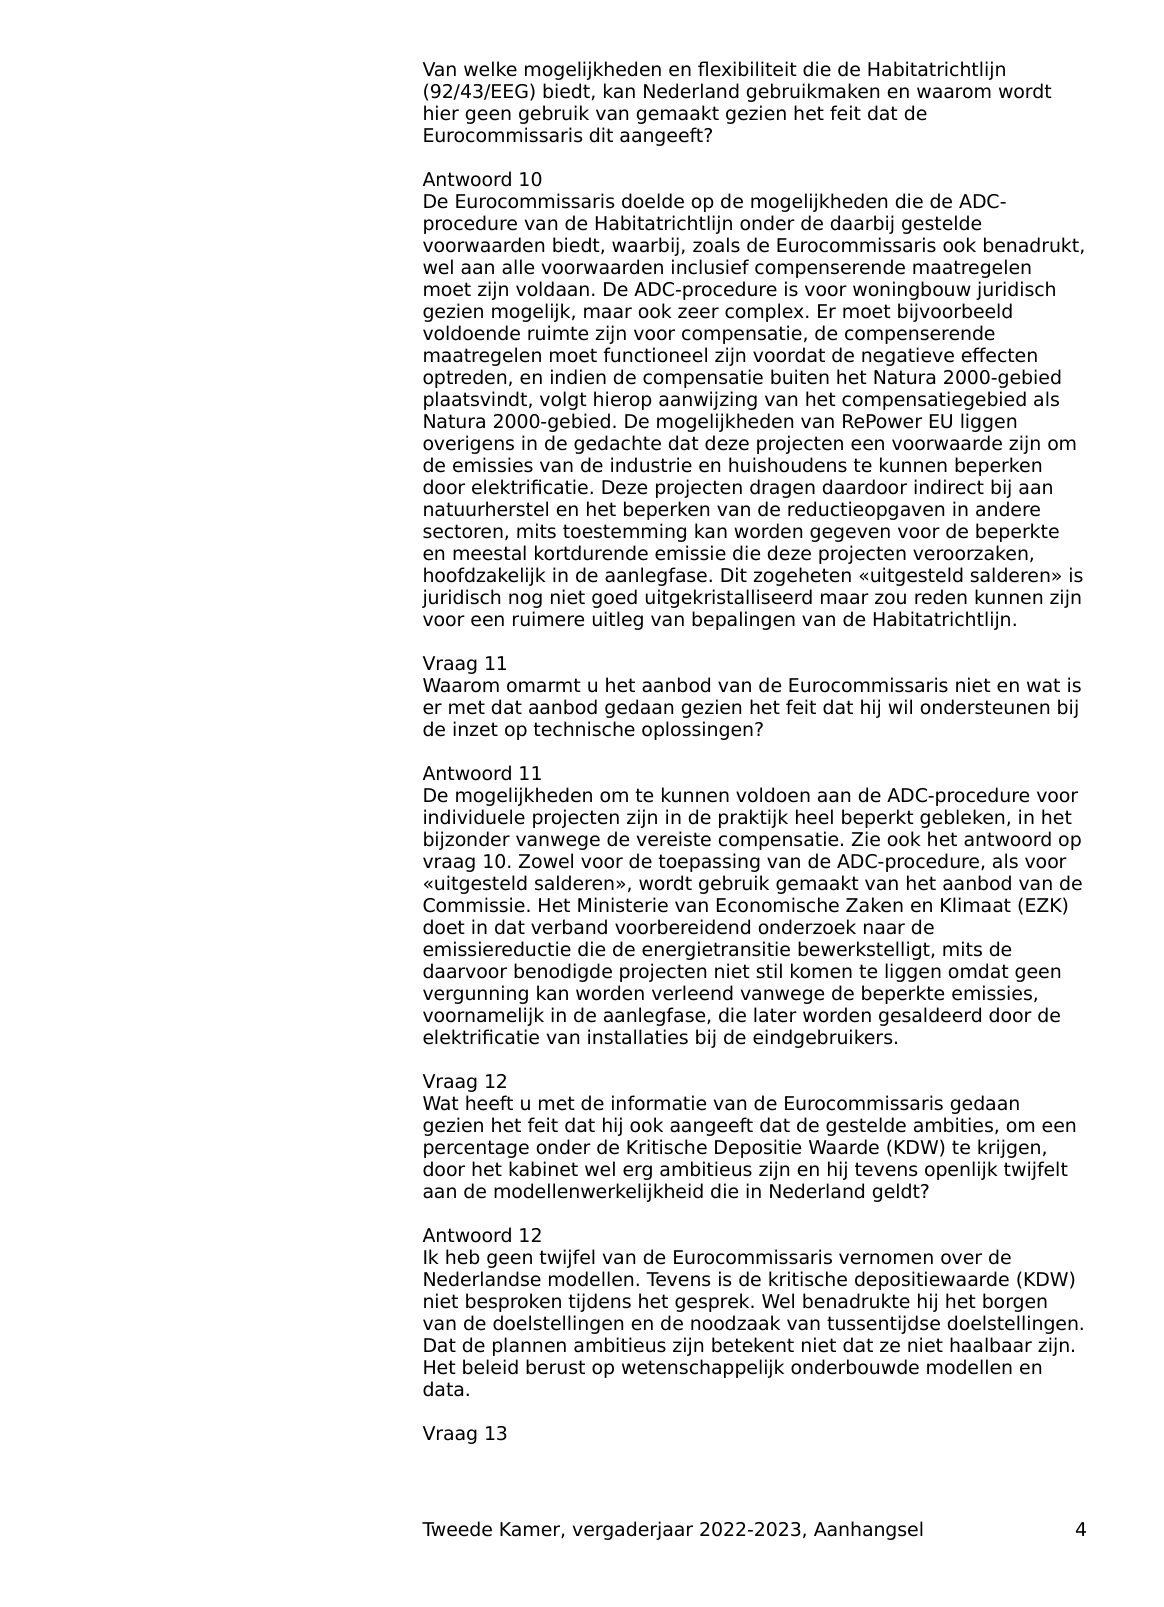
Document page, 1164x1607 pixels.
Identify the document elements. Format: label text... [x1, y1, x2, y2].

text Vraag 11 [422, 653, 1087, 675]
text Antwoord 12 [422, 1225, 1087, 1247]
text De Eurocommissaris doelde op de mogelijkheden die de ADC-procedure van de Habitatrichtlijn onder de daarbij gestelde voorwaarden biedt, waarbij, zoals de Eurocommissaris ook benadrukt, wel aan alle voorwaarden inclusief compenserende maatregelen moet zijn voldaan. De ADC-procedure is voor woningbouw juridisch gezien mogelijk, maar ook zeer complex. Er moet bijvoorbeeld voldoende ruimte zijn voor compensatie, de compenserende maatregelen moet functioneel zijn voordat de negatieve effecten optreden, en indien de compensatie buiten het Natura 2000-gebied plaatsvindt, volgt hierop aanwijzing van het compensatiegebied als Natura 2000-gebied. De mogelijkheden van RePower EU liggen overigens in de gedachte dat deze projecten een voorwaarde zijn om de emissies van de industrie en huishoudens te kunnen beperken door elektrificatie. Deze projecten dragen daardoor indirect bij aan natuurherstel en het beperken van de reductieopgaven in andere sectoren, mits toestemming kan worden gegeven voor de beperkte en meestal kortdurende emissie die deze projecten veroorzaken, hoofdzakelijk in de aanlegfase. Dit zogeheten «uitgesteld salderen» is juridisch nog niet goed uitgekristalliseerd maar zou reden kunnen zijn voor een ruimere uitleg van bepalingen van de Habitatrichtlijn. [422, 191, 1087, 631]
text Antwoord 10 [422, 169, 1087, 191]
text Vraag 12 [422, 1071, 1087, 1093]
text Van welke mogelijkheden en flexibiliteit die de Habitatrichtlijn (92/43/EEG) biedt, kan Nederland gebruikmaken en waarom wordt hier geen gebruik van gemaakt gezien het feit dat de Eurocommissaris dit aangeeft? [422, 59, 1087, 147]
text Dat de plannen ambitieus zijn betekent niet dat ze niet haalbaar zijn. Het beleid berust op wetenschappelijk onderbouwde modellen en data. [422, 1335, 1087, 1401]
text Antwoord 11 [422, 763, 1087, 785]
text Ik heb geen twijfel van de Eurocommissaris vernomen over de Nederlandse modellen. Tevens is de kritische depositiewaarde (KDW) niet besproken tijdens het gesprek. Wel benadrukte hij het borgen van de doelstellingen en de noodzaak van tussentijdse doelstellingen. [422, 1247, 1087, 1335]
text Waarom omarmt u het aanbod van de Eurocommissaris niet en wat is er met dat aanbod gedaan gezien het feit dat hij wil ondersteunen bij de inzet op technische oplossingen? [422, 675, 1087, 741]
text De mogelijkheden om te kunnen voldoen aan de ADC-procedure voor individuele projecten zijn in de praktijk heel beperkt gebleken, in het bijzonder vanwege de vereiste compensatie. Zie ook het antwoord op vraag 10. Zowel voor de toepassing van de ADC-procedure, als voor «uitgesteld salderen», wordt gebruik gemaakt van het aanbod van de Commissie. Het Ministerie van Economische Zaken en Klimaat (EZK) doet in dat verband voorbereidend onderzoek naar de emissiereductie die de energietransitie bewerkstelligt, mits de daarvoor benodigde projecten niet stil komen te liggen omdat geen vergunning kan worden verleend vanwege de beperkte emissies, voornamelijk in de aanlegfase, die later worden gesaldeerd door de elektrificatie van installaties bij de eindgebruikers. [422, 785, 1087, 1049]
text Vraag 13 [422, 1423, 1087, 1445]
text Wat heeft u met de informatie van de Eurocommissaris gedaan gezien het feit dat hij ook aangeeft dat de gestelde ambities, om een percentage onder de Kritische Depositie Waarde (KDW) te krijgen, door het kabinet wel erg ambitieus zijn en hij tevens openlijk twijfelt aan de modellenwerkelijkheid die in Nederland geldt? [422, 1093, 1087, 1203]
